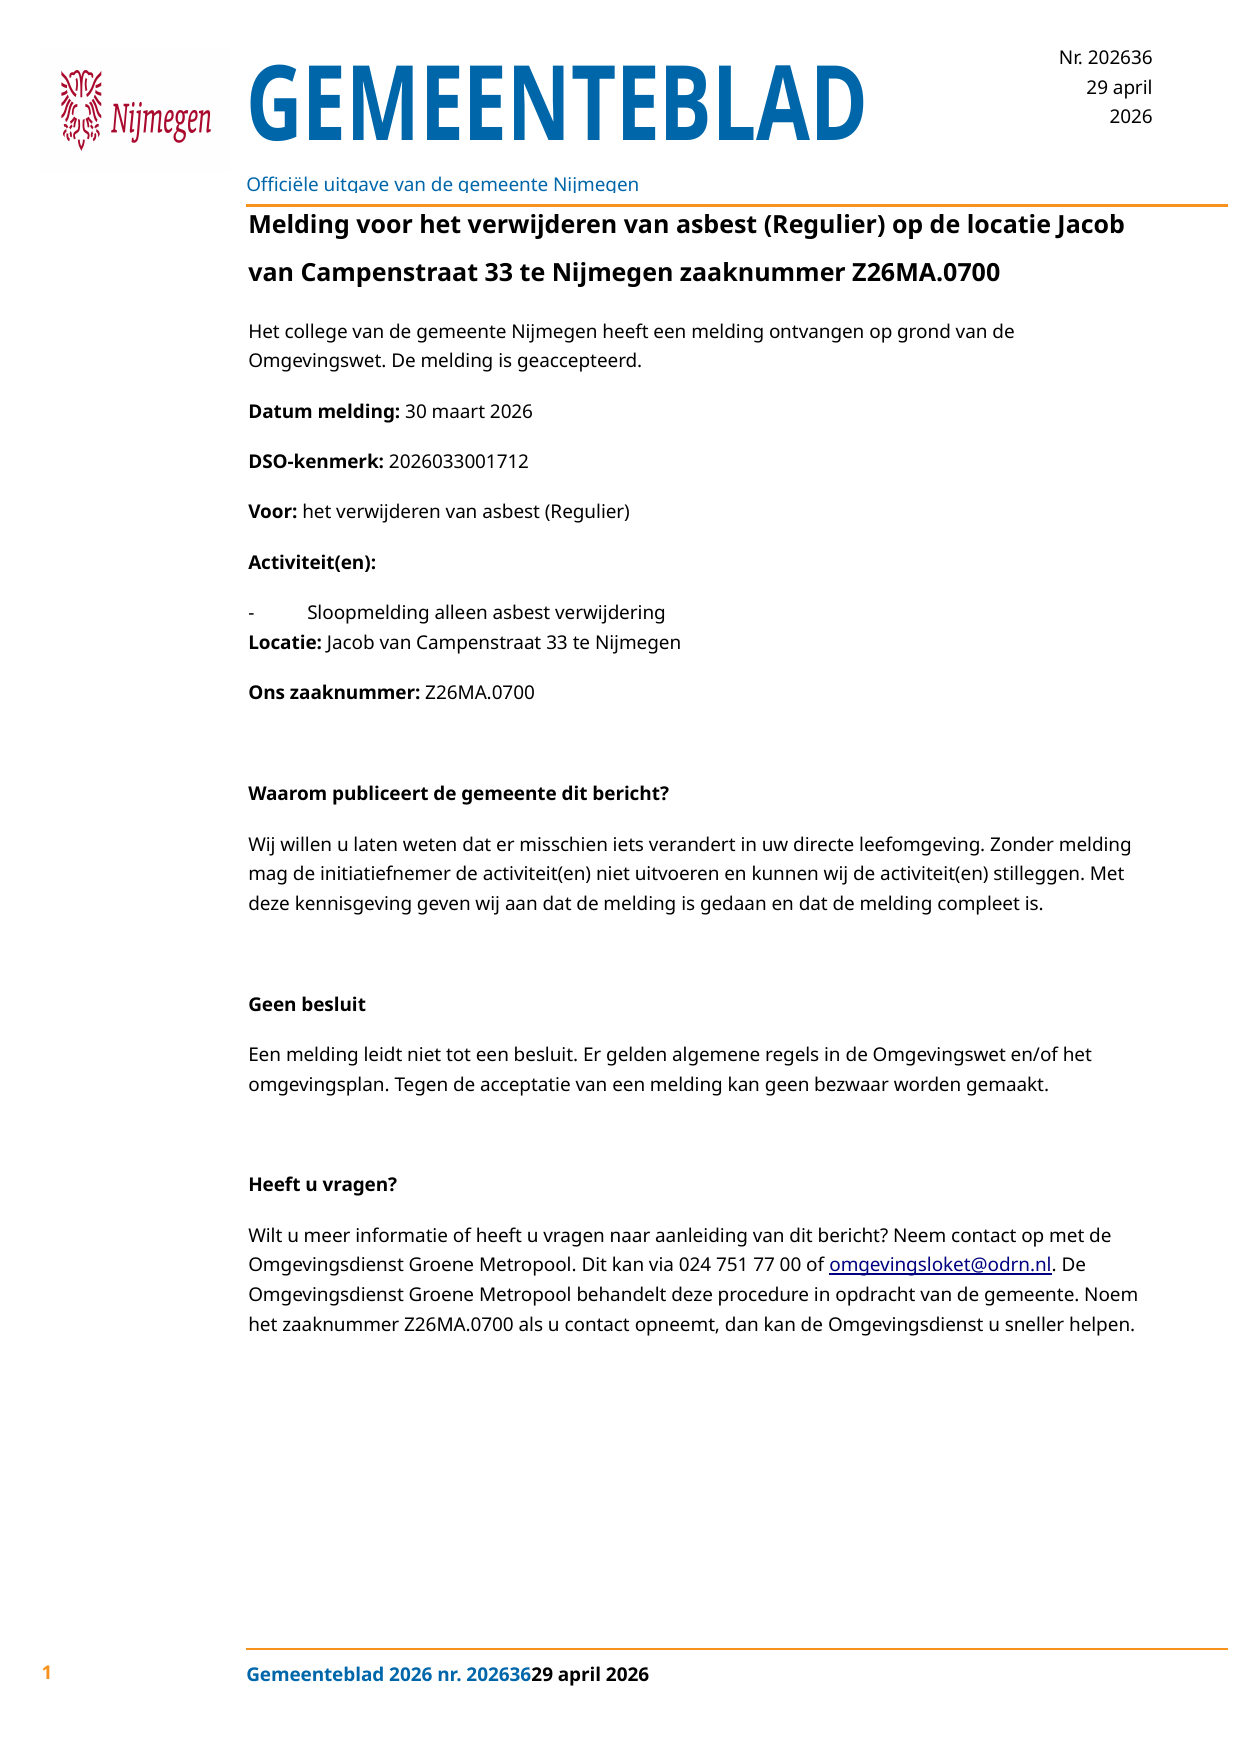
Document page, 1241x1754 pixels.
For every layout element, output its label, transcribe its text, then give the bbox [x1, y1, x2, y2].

text Wilt u meer informatie of heeft u vragen naar aanleiding van dit bericht? Neem contact op met de Omgevingsdienst Groene Metropool. Dit kan via 024 751 77 00 of omgevingsloket@odrn.nl. De Omgevingsdienst Groene Metropool behandelt deze procedure in opdracht van de gemeente. Noem het zaaknummer Z26MA.0700 als u contact opneemt, dan kan de Omgevingsdienst u sneller helpen. [248, 1222, 1152, 1337]
text Ons zaaknummer: Z26MA.0700 [248, 679, 1152, 705]
text Geen besluit [248, 991, 1152, 1017]
picture [41, 47, 231, 172]
text Heeft u vragen? [248, 1172, 1152, 1197]
text Datum melding: 30 maart 2026 [248, 398, 1152, 424]
text Wij willen u laten weten dat er misschien iets verandert in uw directe leefomgeving. Zonder melding mag de initiatiefnemer de activiteit(en) niet uitvoeren en kunnen wij de activiteit(en) stilleggen. Met deze kennisgeving geven wij aan dat de melding is gedaan en dat de melding compleet is. [248, 831, 1152, 916]
text Waarom publiceert de gemeente dit bericht? [248, 780, 1152, 806]
text Een melding leidt niet tot een besluit. Er gelden algemene regels in de Omgevingswet en/of het omgevingsplan. Tegen de acceptatie van een melding kan geen bezwaar worden gemaakt. [248, 1041, 1152, 1097]
text Activiteit(en): [248, 549, 1152, 575]
text Voor: het verwijderen van asbest (Regulier) [248, 499, 1152, 524]
text Melding voor het verwijderen van asbest (Regulier) op de locatie Jacob van Campenstraat 33 te Nijmegen zaaknummer Z26MA.0700 [248, 207, 1152, 288]
text Het college van de gemeente Nijmegen heeft een melding ontvangen op grond van de Omgevingswet. De melding is geaccepteerd. [248, 318, 1152, 373]
list Sloopmelding alleen asbest verwijdering [248, 599, 1152, 625]
text DSO-kenmerk: 2026033001712 [248, 448, 1152, 474]
text Locatie: Jacob van Campenstraat 33 te Nijmegen [248, 629, 1152, 655]
